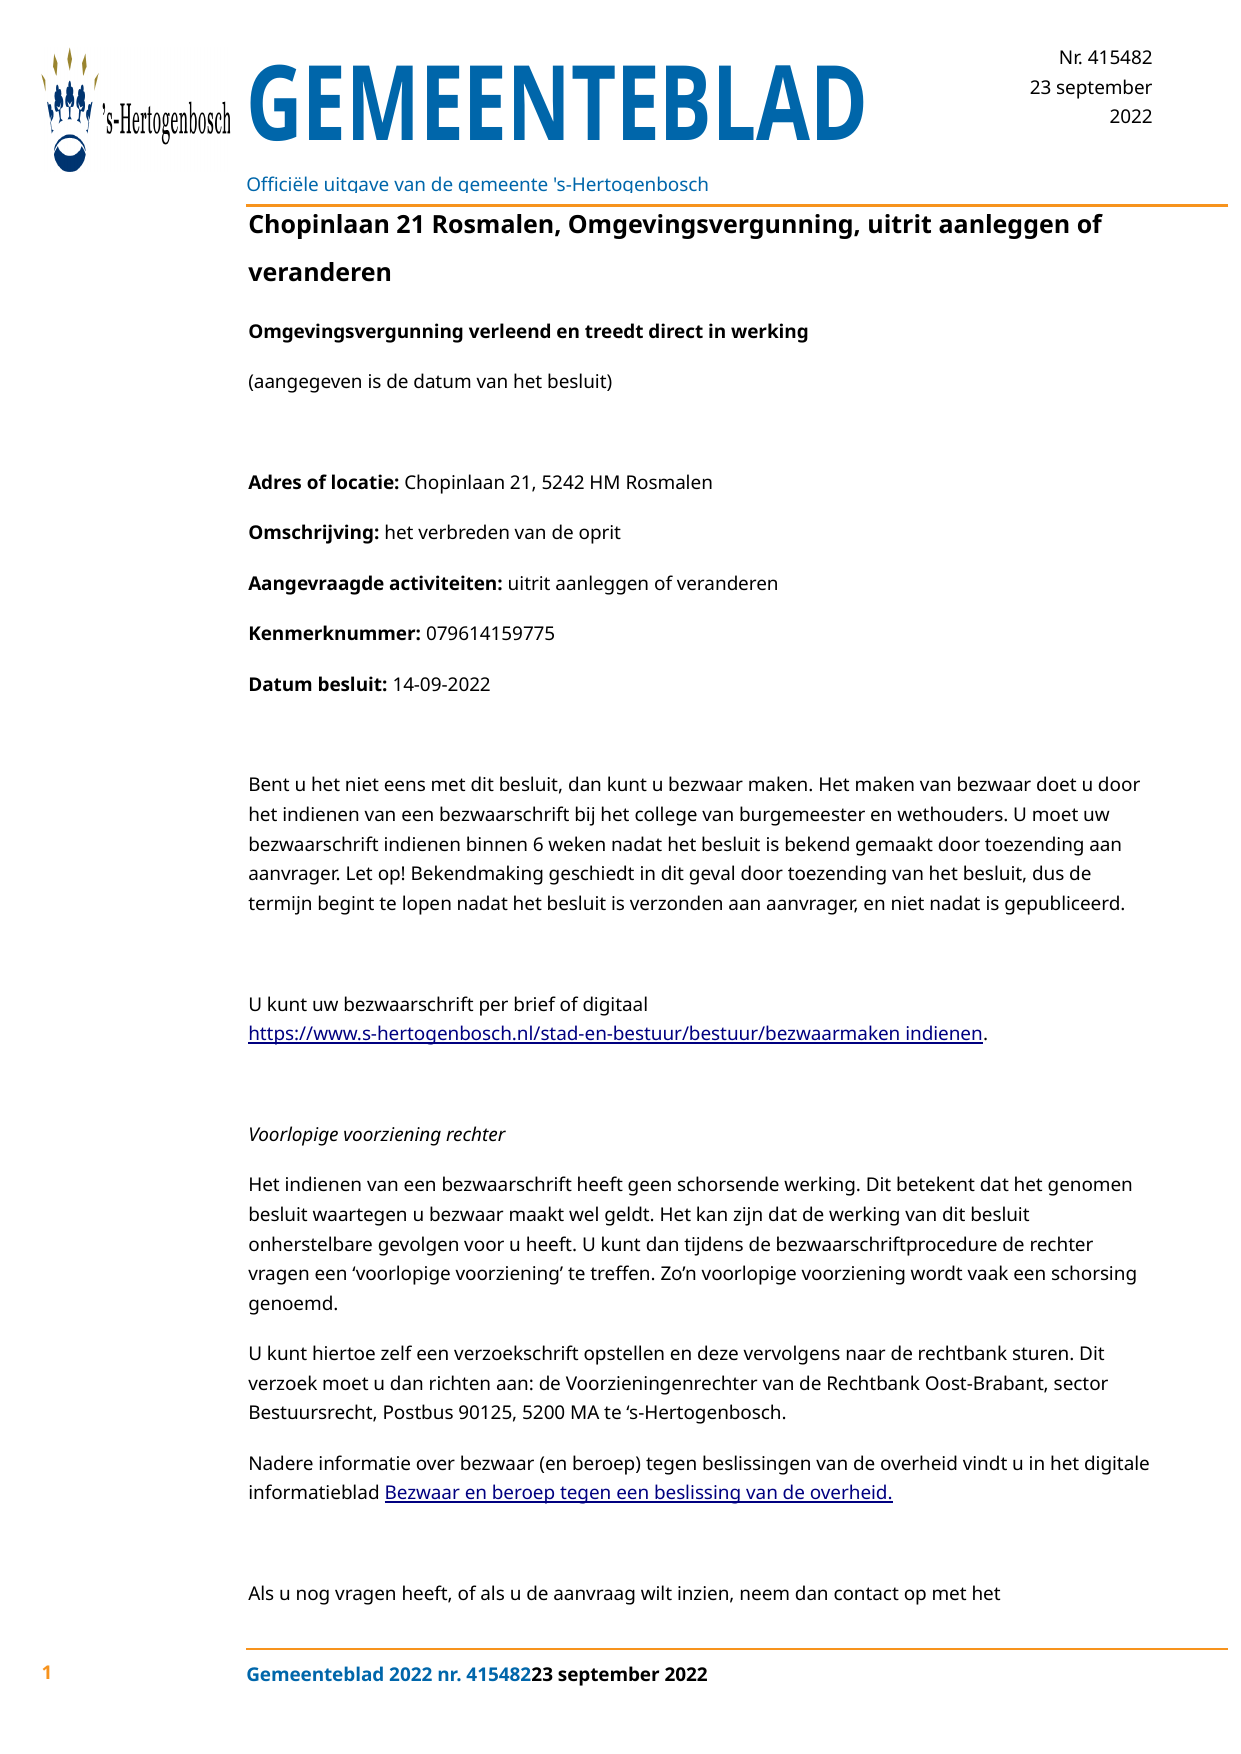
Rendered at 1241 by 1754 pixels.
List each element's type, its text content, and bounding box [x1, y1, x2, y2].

text Voorlopige voorziening rechter [248, 1121, 1152, 1147]
text (aangegeven is de datum van het besluit) [248, 368, 1152, 394]
text Adres of locatie: Chopinlaan 21, 5242 HM Rosmalen [248, 469, 1152, 495]
text Bent u het niet eens met dit besluit, dan kunt u bezwaar maken. Het maken van bezwaar doet u door het indienen van een bezwaarschrift bij het college van burgemeester en wethouders. U moet uw bezwaarschrift indienen binnen 6 weken nadat het besluit is bekend gemaakt door toezending aan aanvrager. Let op! Bekendmaking geschiedt in dit geval door toezending van het besluit, dus de termijn begint te lopen nadat het besluit is verzonden aan aanvrager, en niet nadat is gepubliceerd. [248, 772, 1152, 916]
text Het indienen van een bezwaarschrift heeft geen schorsende werking. Dit betekent dat het genomen besluit waartegen u bezwaar maakt wel geldt. Het kan zijn dat de werking van dit besluit onherstelbare gevolgen voor u heeft. U kunt dan tijdens de bezwaarschriftprocedure de rechter vragen een ‘voorlopige voorziening’ te treffen. Zo’n voorlopige voorziening wordt vaak een schorsing genoemd. [248, 1172, 1152, 1316]
text U kunt hiertoe zelf een verzoekschrift opstellen en deze vervolgens naar de rechtbank sturen. Dit verzoek moet u dan richten aan: de Voorzieningenrechter van de Rechtbank Oost-Brabant, sector Bestuursrecht, Postbus 90125, 5200 MA te ‘s-Hertogenbosch. [248, 1340, 1152, 1425]
text Nadere informatie over bezwaar (en beroep) tegen beslissingen van de overheid vindt u in het digitale informatieblad Bezwaar en beroep tegen een beslissing van de overheid. [248, 1450, 1152, 1505]
text Omschrijving: het verbreden van de oprit [248, 519, 1152, 545]
text Als u nog vragen heeft, of als u de aanvraag wilt inzien, neem dan contact op met het [248, 1580, 1152, 1606]
text Kenmerknummer: 079614159775 [248, 620, 1152, 646]
text Datum besluit: 14-09-2022 [248, 671, 1152, 697]
text Omgevingsvergunning verleend en treedt direct in werking [248, 318, 1152, 344]
picture [41, 47, 231, 172]
text Chopinlaan 21 Rosmalen, Omgevingsvergunning, uitrit aanleggen of veranderen [248, 207, 1152, 288]
text Aangevraagde activiteiten: uitrit aanleggen of veranderen [248, 570, 1152, 596]
text U kunt uw bezwaarschrift per brief of digitaal https://www.s-hertogenbosch.nl/stad-en-bestuur/bestuur/bezwaarmaken indienen. [248, 991, 1152, 1046]
